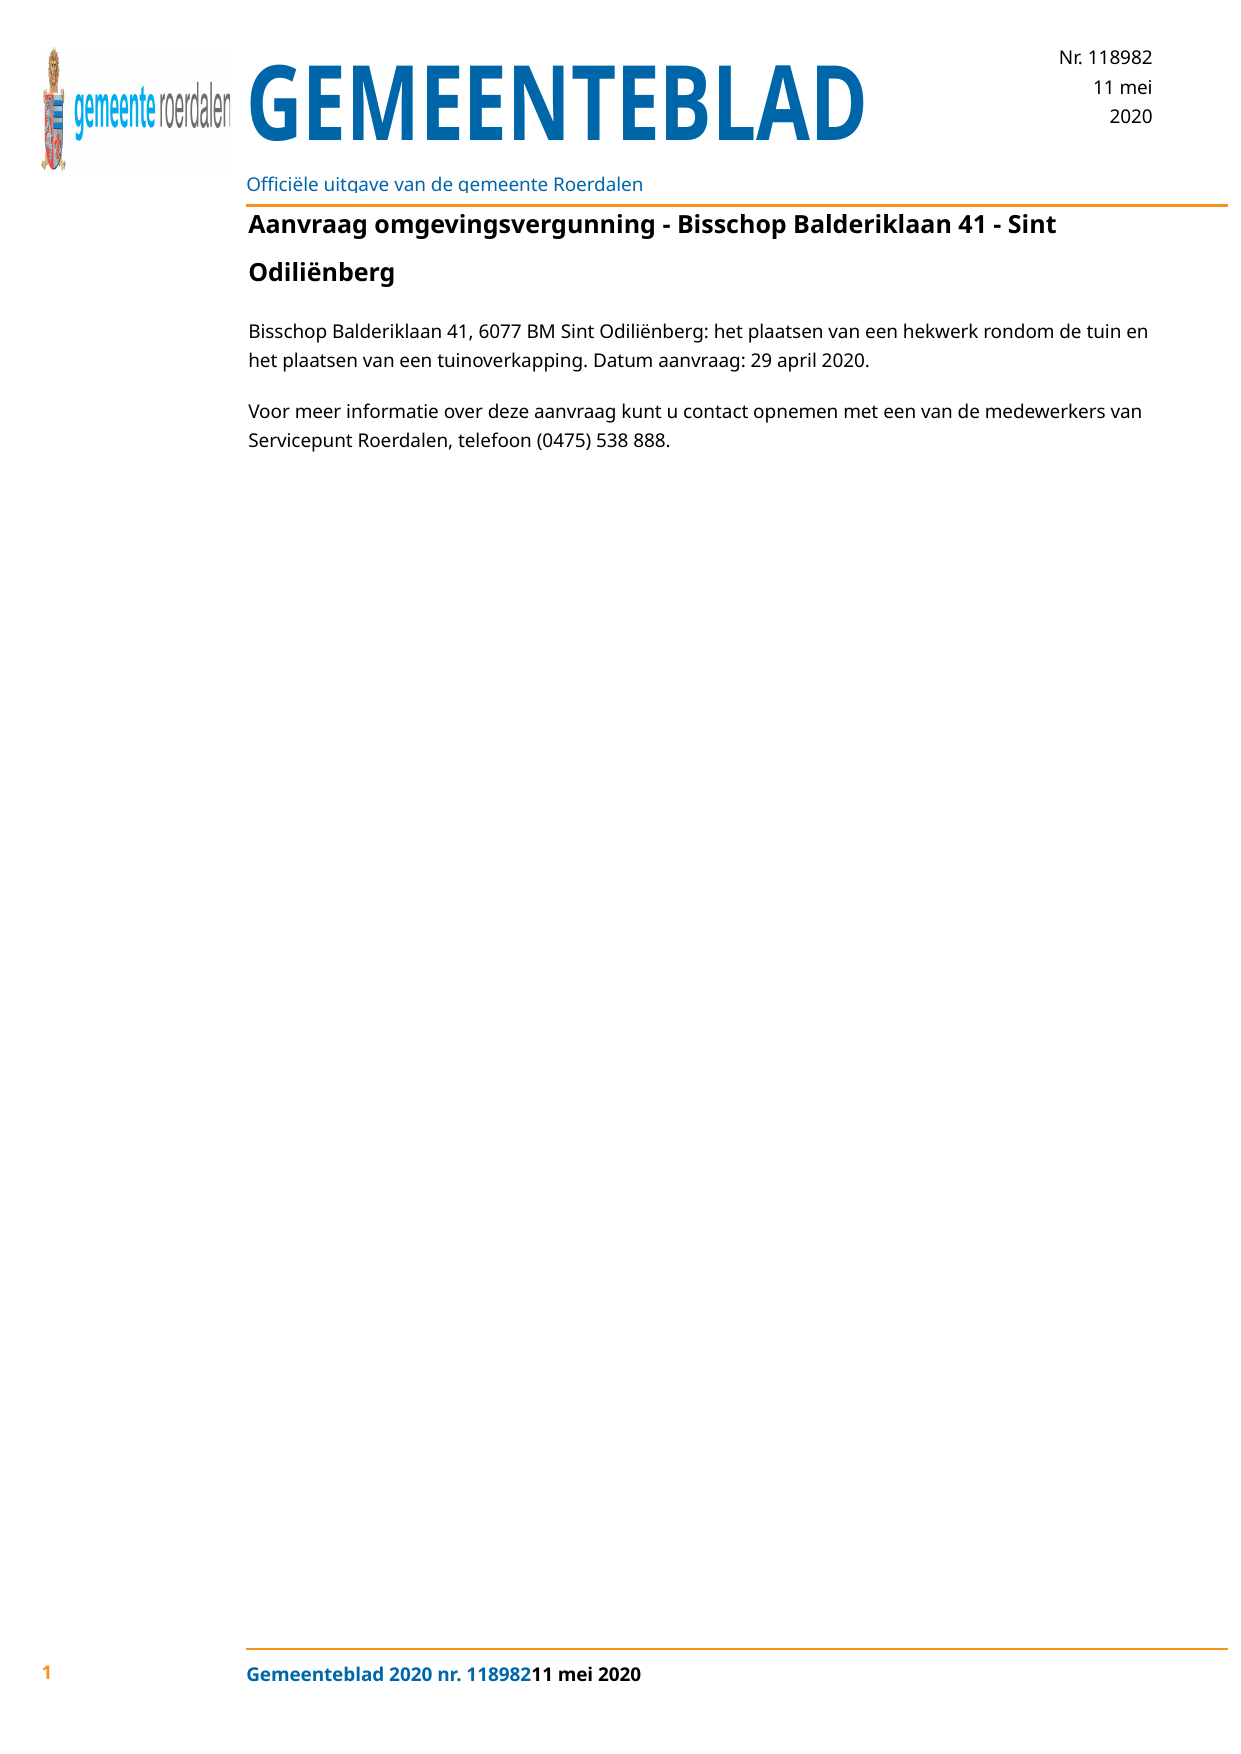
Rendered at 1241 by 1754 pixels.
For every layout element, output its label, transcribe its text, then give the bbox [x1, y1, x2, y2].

picture [41, 47, 231, 172]
text Bisschop Balderiklaan 41, 6077 BM Sint Odiliënberg: het plaatsen van een hekwerk rondom de tuin en het plaatsen van een tuinoverkapping. Datum aanvraag: 29 april 2020. [248, 318, 1152, 373]
text Aanvraag omgevingsvergunning - Bisschop Balderiklaan 41 - Sint Odiliënberg [248, 207, 1152, 288]
text Voor meer informatie over deze aanvraag kunt u contact opnemen met een van de medewerkers van Servicepunt Roerdalen, telefoon (0475) 538 888. [248, 398, 1152, 453]
